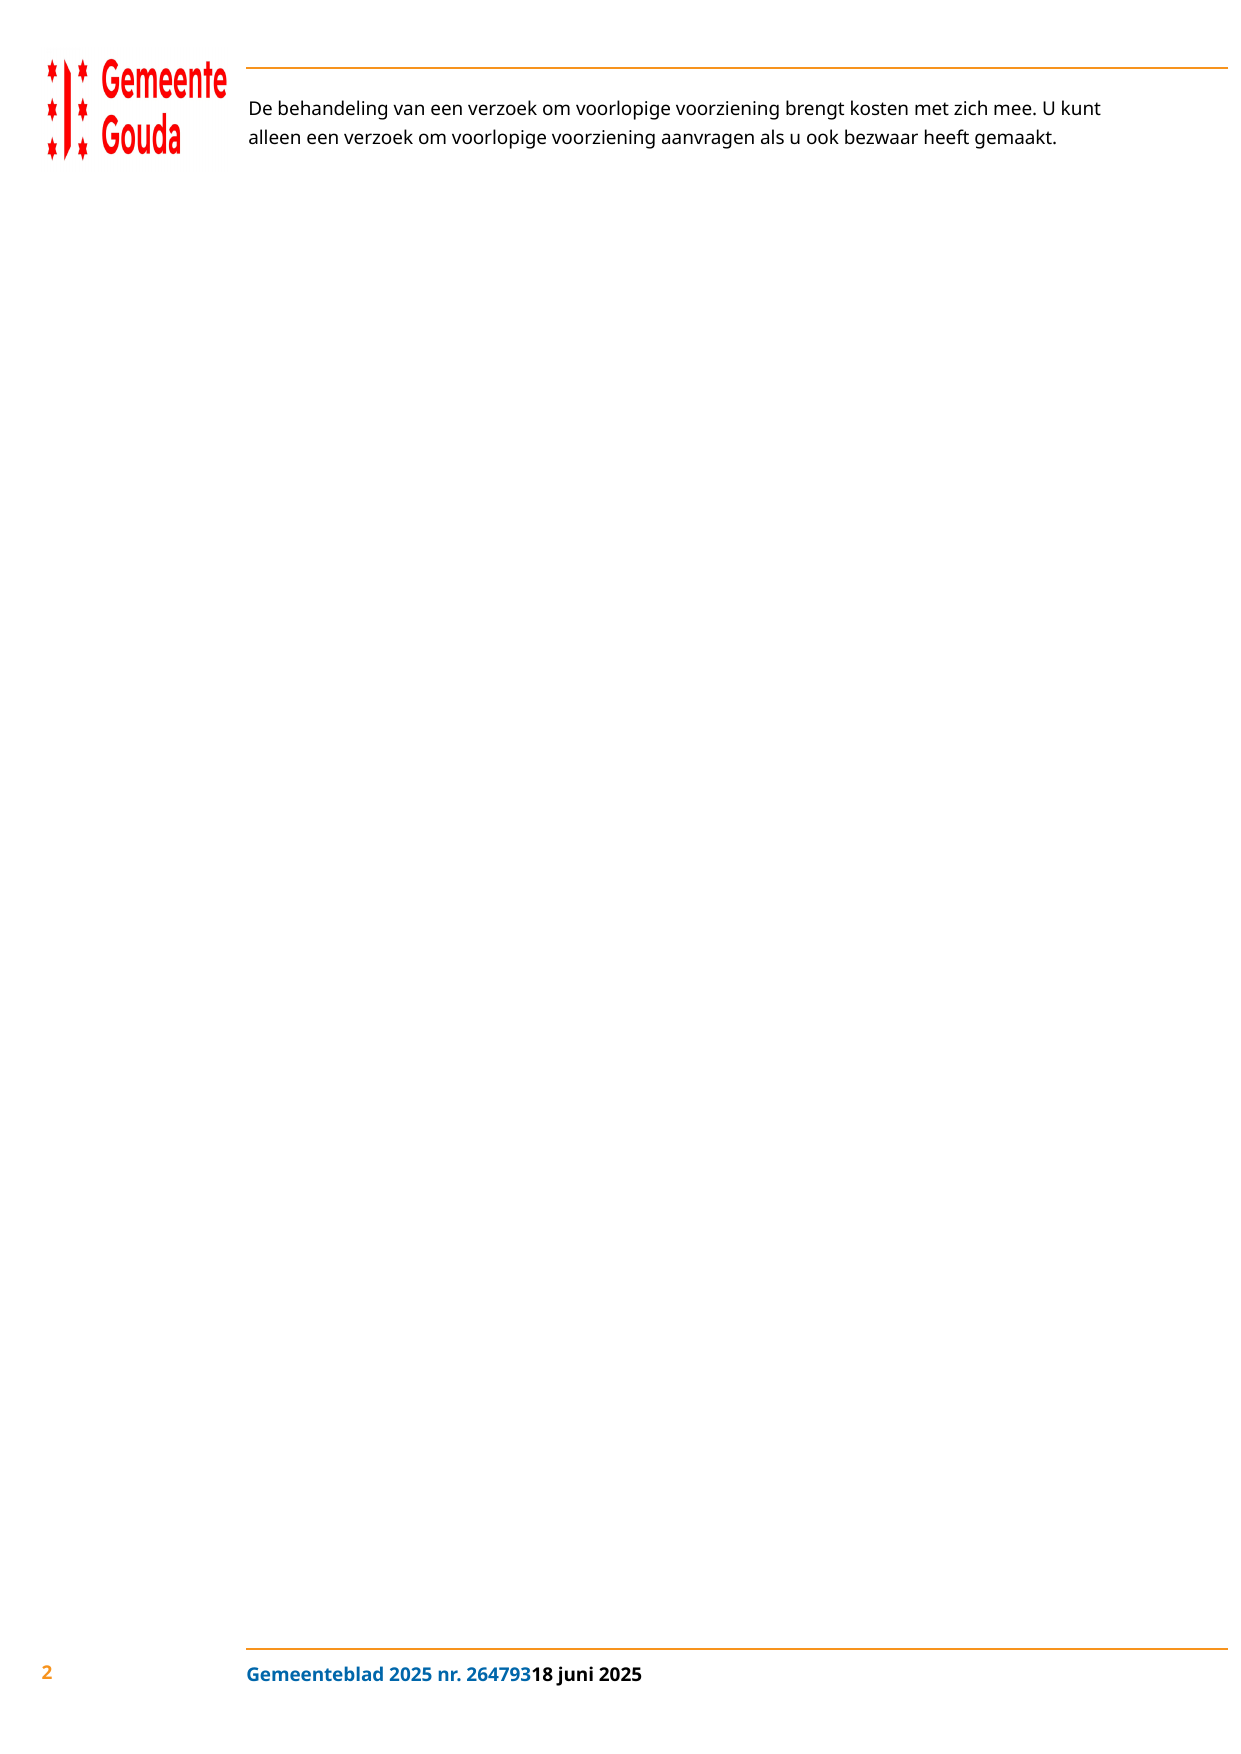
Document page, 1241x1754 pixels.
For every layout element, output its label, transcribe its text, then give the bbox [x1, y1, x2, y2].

text De behandeling van een verzoek om voorlopige voorziening brengt kosten met zich mee. U kunt alleen een verzoek om voorlopige voorziening aanvragen als u ook bezwaar heeft gemaakt. [248, 95, 1152, 150]
picture [41, 47, 231, 172]
